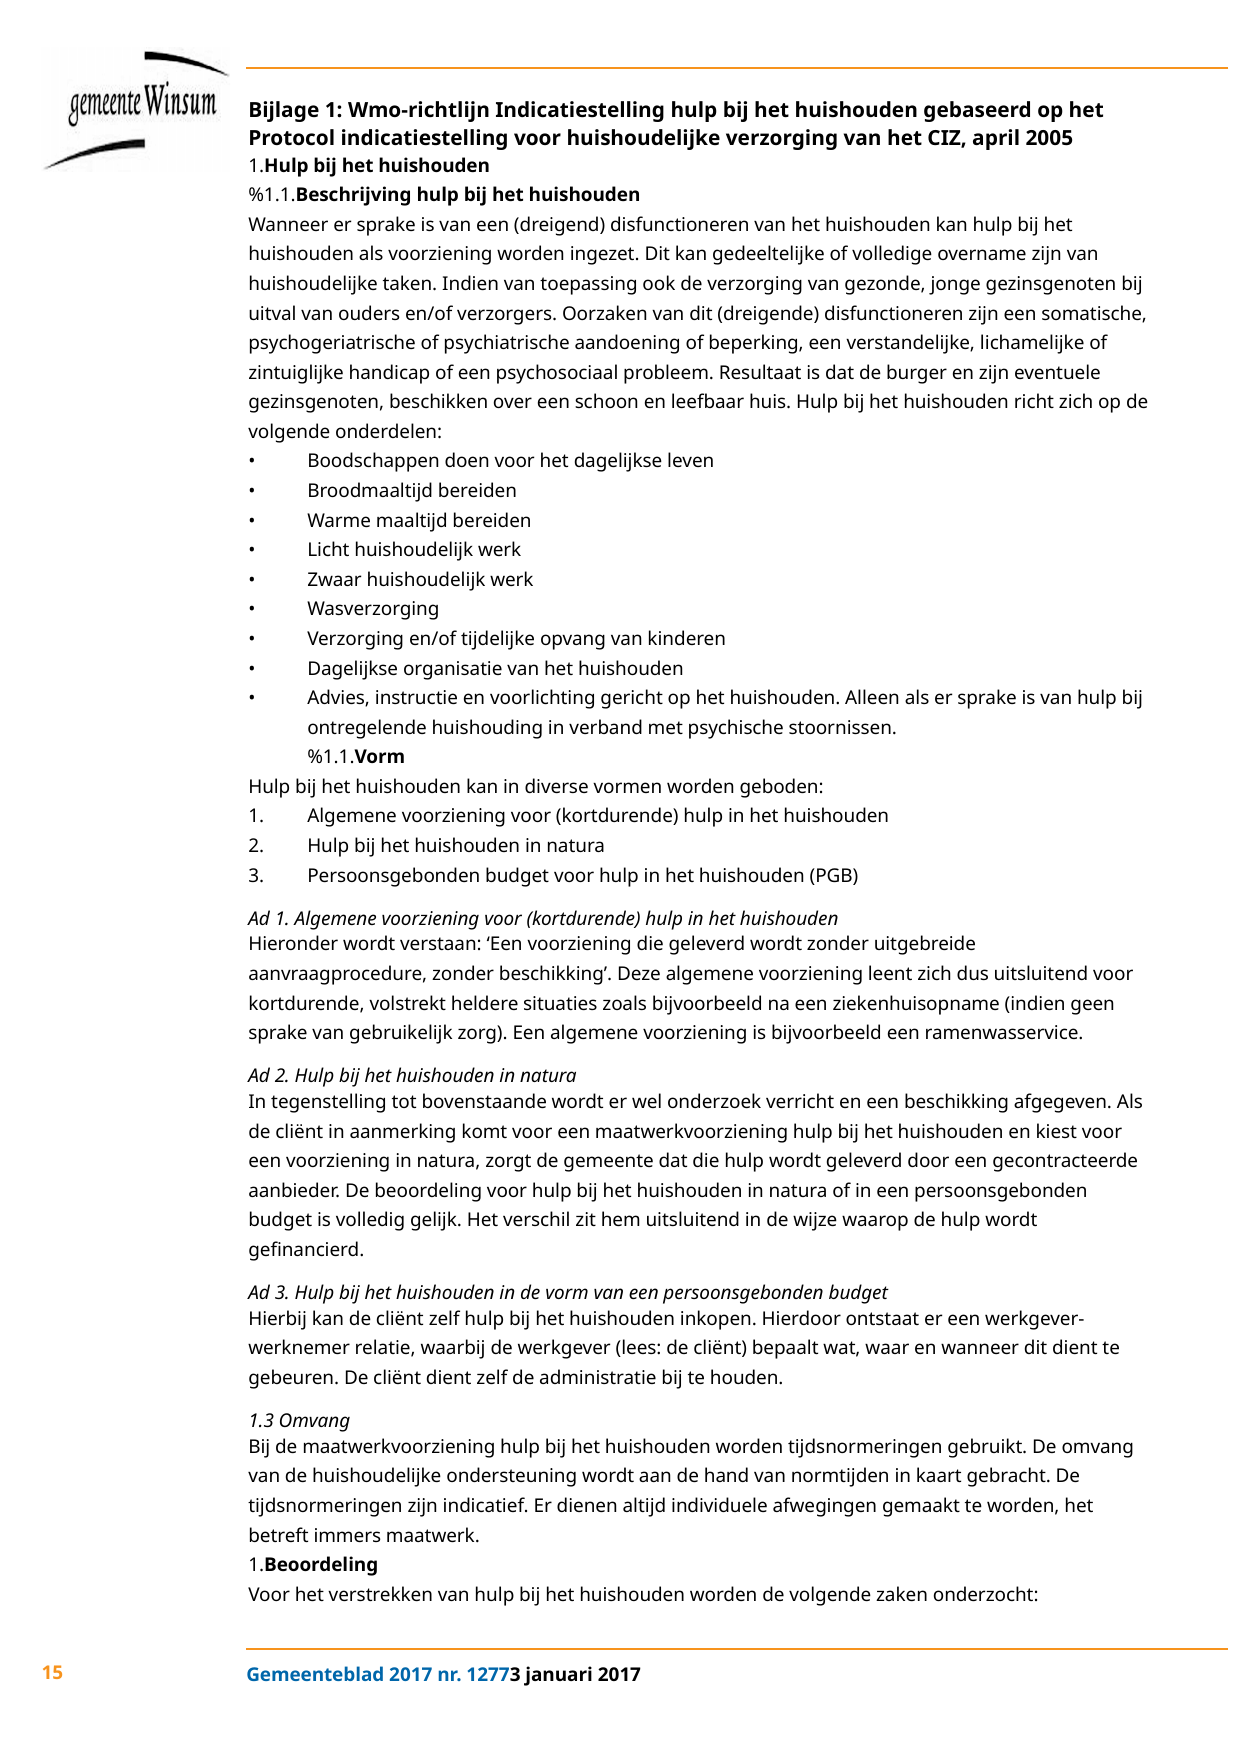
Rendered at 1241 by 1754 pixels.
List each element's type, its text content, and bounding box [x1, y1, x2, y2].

list Verzorging en/of tijdelijke opvang van kinderen [248, 625, 1152, 651]
list Boodschappen doen voor het dagelijkse leven [248, 448, 1152, 473]
list Advies, instructie en voorlichting gericht op het huishouden. Alleen als er sprake is van hulp bij ontregelende huishouding in verband met psychische stoornissen. [248, 684, 1152, 739]
text %1.1.Beschrijving hulp bij het huishouden [248, 181, 1152, 207]
text Bijlage 1: Wmo-richtlijn Indicatiestelling hulp bij het huishouden gebaseerd op het Protocol indicatiestelling voor huishoudelijke verzorging van het CIZ, april 2005 [248, 95, 1152, 152]
text Voor het verstrekken van hulp bij het huishouden worden de volgende zaken onderzocht: [248, 1581, 1152, 1607]
text Wanneer er sprake is van een (dreigend) disfunctioneren van het huishouden kan hulp bij het huishouden als voorziening worden ingezet. Dit kan gedeeltelijke of volledige overname zijn van huishoudelijke taken. Indien van toepassing ook de verzorging van gezonde, jonge gezinsgenoten bij uitval van ouders en/of verzorgers. Oorzaken van dit (dreigende) disfunctioneren zijn een somatische, psychogeriatrische of psychiatrische aandoening of beperking, een verstandelijke, lichamelijke of zintuiglijke handicap of een psychosociaal probleem. Resultaat is dat de burger en zijn eventuele gezinsgenoten, beschikken over een schoon en leefbaar huis. Hulp bij het huishouden richt zich op de volgende onderdelen: [248, 211, 1152, 444]
text Hulp bij het huishouden kan in diverse vormen worden geboden: [248, 773, 1152, 799]
list %1.1.Vorm [248, 743, 1152, 769]
text Hierbij kan de cliënt zelf hulp bij het huishouden inkopen. Hierdoor ontstaat er een werkgever-werknemer relatie, waarbij de werkgever (lees: de cliënt) bepaalt wat, waar en wanneer dit dient te gebeuren. De cliënt dient zelf de administratie bij te houden. [248, 1305, 1152, 1390]
list Hulp bij het huishouden in natura [248, 832, 1152, 858]
text Bij de maatwerkvoorziening hulp bij het huishouden worden tijdsnormeringen gebruikt. De omvang van de huishoudelijke ondersteuning wordt aan de hand van normtijden in kaart gebracht. De tijdsnormeringen zijn indicatief. Er dienen altijd individuele afwegingen gemaakt te worden, het betreft immers maatwerk. [248, 1433, 1152, 1547]
text Ad 3. Hulp bij het huishouden in de vorm van een persoonsgebonden budget [248, 1279, 1152, 1305]
text Ad 2. Hulp bij het huishouden in natura [248, 1062, 1152, 1088]
text 1.Hulp bij het huishouden [248, 152, 1152, 177]
list Persoonsgebonden budget voor hulp in het huishouden (PGB) [248, 862, 1152, 887]
list Zwaar huishoudelijk werk [248, 566, 1152, 592]
list Warme maaltijd bereiden [248, 507, 1152, 532]
text Hieronder wordt verstaan: ‘Een voorziening die geleverd wordt zonder uitgebreide aanvraagprocedure, zonder beschikking’. Deze algemene voorziening leent zich dus uitsluitend voor kortdurende, volstrekt heldere situaties zoals bijvoorbeeld na een ziekenhuisopname (indien geen sprake van gebruikelijk zorg). Een algemene voorziening is bijvoorbeeld een ramenwasservice. [248, 931, 1152, 1045]
list Licht huishoudelijk werk [248, 536, 1152, 562]
list Wasverzorging [248, 596, 1152, 621]
text Ad 1. Algemene voorziening voor (kortdurende) hulp in het huishouden [248, 905, 1152, 931]
text 1.Beoordeling [248, 1551, 1152, 1577]
text 1.3 Omvang [248, 1407, 1152, 1433]
text In tegenstelling tot bovenstaande wordt er wel onderzoek verricht en een beschikking afgegeven. Als de cliënt in aanmerking komt voor een maatwerkvoorziening hulp bij het huishouden en kiest voor een voorziening in natura, zorgt de gemeente dat die hulp wordt geleverd door een gecontracteerde aanbieder. De beoordeling voor hulp bij het huishouden in natura of in een persoonsgebonden budget is volledig gelijk. Het verschil zit hem uitsluitend in de wijze waarop de hulp wordt gefinancierd. [248, 1088, 1152, 1262]
list Broodmaaltijd bereiden [248, 477, 1152, 503]
list Algemene voorziening voor (kortdurende) hulp in het huishouden [248, 803, 1152, 828]
list Dagelijkse organisatie van het huishouden [248, 655, 1152, 680]
picture [41, 47, 231, 172]
